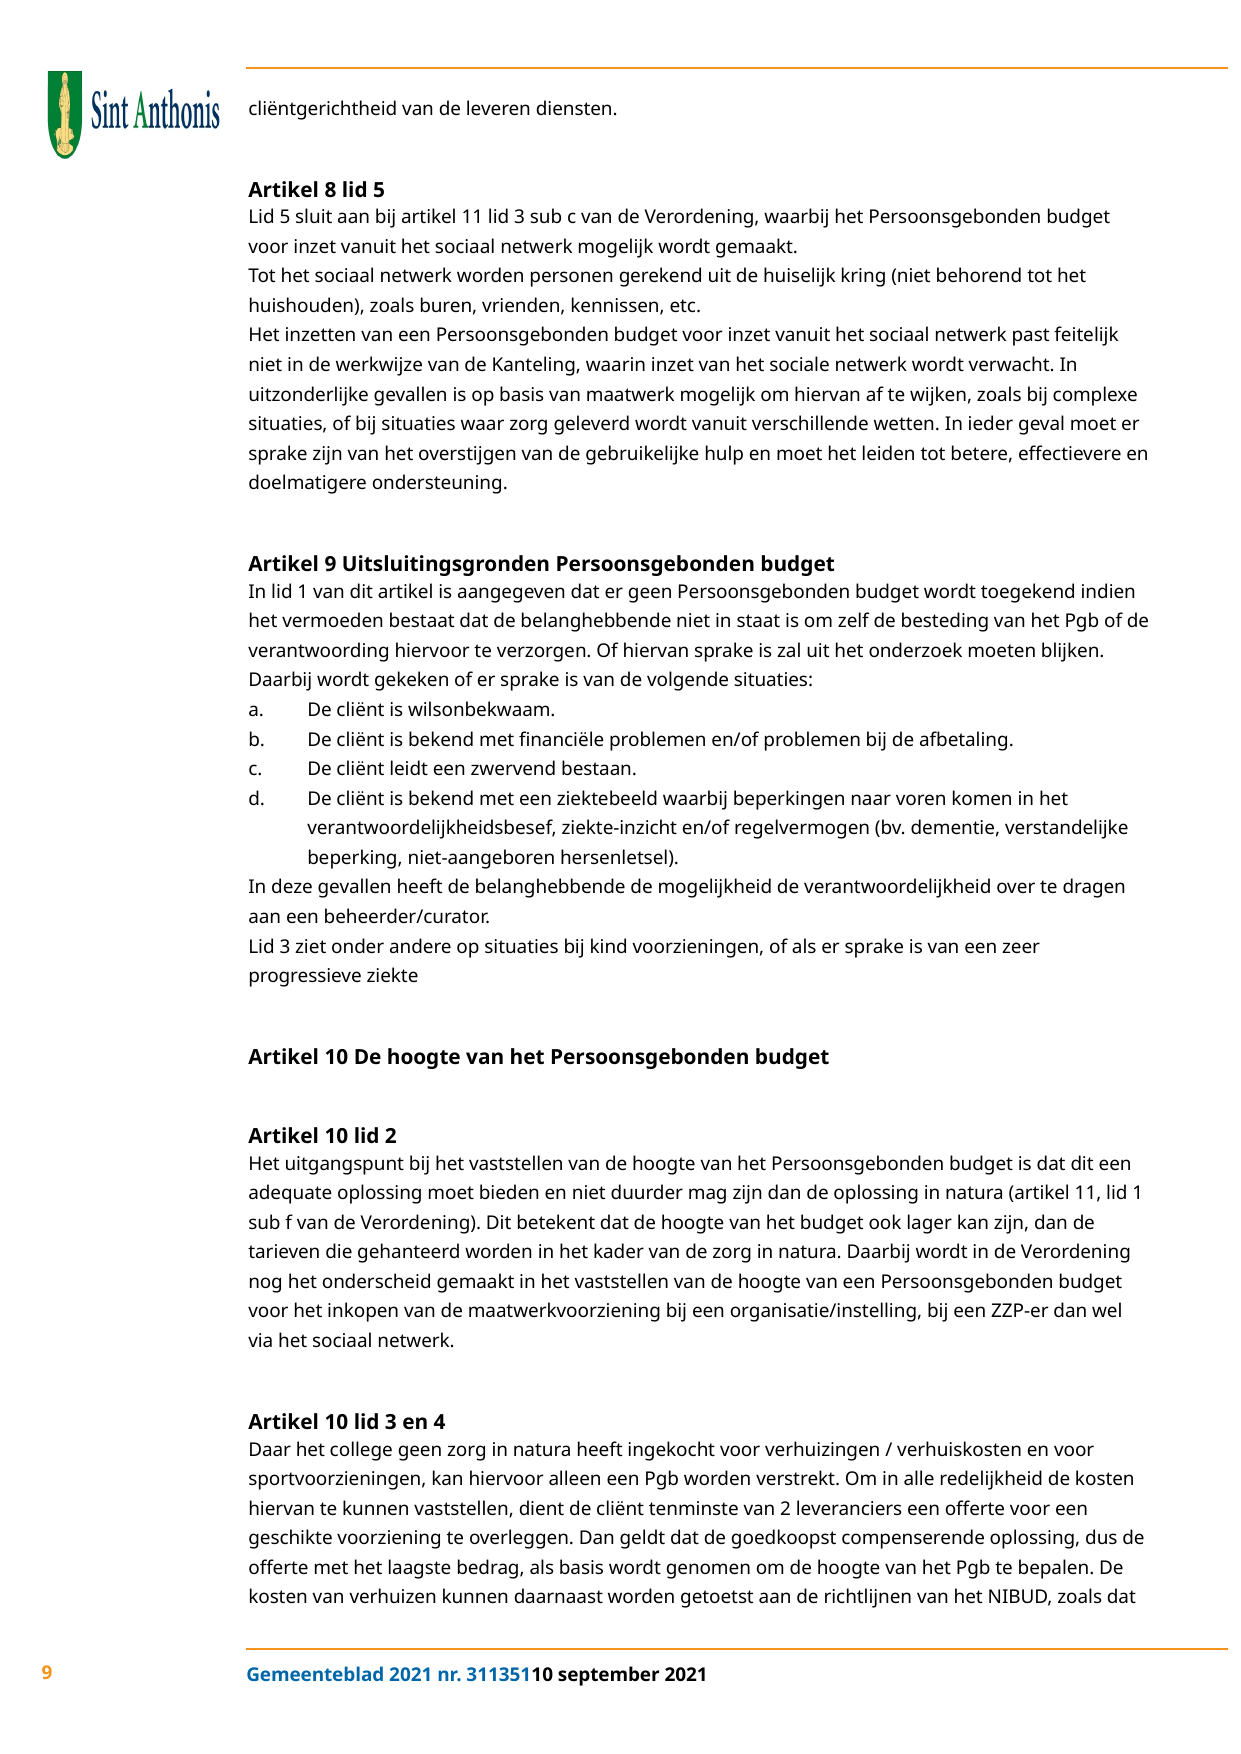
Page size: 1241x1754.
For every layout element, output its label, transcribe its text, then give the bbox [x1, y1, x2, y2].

list De cliënt leidt een zwervend bestaan. [248, 755, 1152, 781]
list De cliënt is bekend met financiële problemen en/of problemen bij de afbetaling. [248, 726, 1152, 752]
text Het inzetten van een Persoonsgebonden budget voor inzet vanuit het sociaal netwerk past feitelijk niet in de werkwijze van de Kanteling, waarin inzet van het sociale netwerk wordt verwacht. In uitzonderlijke gevallen is op basis van maatwerk mogelijk om hiervan af te wijken, zoals bij complexe situaties, of bij situaties waar zorg geleverd wordt vanuit verschillende wetten. In ieder geval moet er sprake zijn van het overstijgen van de gebruikelijke hulp en moet het leiden tot betere, effectievere en doelmatigere ondersteuning. [248, 322, 1152, 495]
text Artikel 8 lid 5 [248, 175, 1152, 203]
text Lid 3 ziet onder andere op situaties bij kind voorzieningen, of als er sprake is van een zeer progressieve ziekte [248, 933, 1152, 988]
text Artikel 10 lid 3 en 4 [248, 1407, 1152, 1436]
picture [41, 47, 231, 172]
text In deze gevallen heeft de belanghebbende de mogelijkheid de verantwoordelijkheid over te dragen aan een beheerder/curator. [248, 874, 1152, 929]
text Artikel 9 Uitsluitingsgronden Persoonsgebonden budget [248, 549, 1152, 578]
list De cliënt is wilsonbekwaam. [248, 696, 1152, 722]
list De cliënt is bekend met een ziektebeeld waarbij beperkingen naar voren komen in het verantwoordelijkheidsbesef, ziekte-inzicht en/of regelvermogen (bv. dementie, verstandelijke beperking, niet-aangeboren hersenletsel). [248, 785, 1152, 870]
text Artikel 10 lid 2 [248, 1121, 1152, 1150]
text cliëntgerichtheid van de leveren diensten. [248, 95, 1152, 121]
text Lid 5 sluit aan bij artikel 11 lid 3 sub c van de Verordening, waarbij het Persoonsgebonden budget voor inzet vanuit het sociaal netwerk mogelijk wordt gemaakt. [248, 203, 1152, 258]
text Tot het sociaal netwerk worden personen gerekend uit de huiselijk kring (niet behorend tot het huishouden), zoals buren, vrienden, kennissen, etc. [248, 262, 1152, 318]
text Het uitgangspunt bij het vaststellen van de hoogte van het Persoonsgebonden budget is dat dit een adequate oplossing moet bieden en niet duurder mag zijn dan de oplossing in natura (artikel 11, lid 1 sub f van de Verordening). Dit betekent dat de hoogte van het budget ook lager kan zijn, dan de tarieven die gehanteerd worden in het kader van de zorg in natura. Daarbij wordt in de Verordening nog het onderscheid gemaakt in het vaststellen van de hoogte van een Persoonsgebonden budget voor het inkopen van de maatwerkvoorziening bij een organisatie/instelling, bij een ZZP-er dan wel via het sociaal netwerk. [248, 1150, 1152, 1353]
text Daar het college geen zorg in natura heeft ingekocht voor verhuizingen / verhuiskosten en voor sportvoorzieningen, kan hiervoor alleen een Pgb worden verstrekt. Om in alle redelijkheid de kosten hiervan te kunnen vaststellen, dient de cliënt tenminste van 2 leveranciers een offerte voor een geschikte voorziening te overleggen. Dan geldt dat de goedkoopst compenserende oplossing, dus de offerte met het laagste bedrag, als basis wordt genomen om de hoogte van het Pgb te bepalen. De kosten van verhuizen kunnen daarnaast worden getoetst aan de richtlijnen van het NIBUD, zoals dat [248, 1436, 1152, 1609]
text Artikel 10 De hoogte van het Persoonsgebonden budget [248, 1042, 1152, 1071]
text In lid 1 van dit artikel is aangegeven dat er geen Persoonsgebonden budget wordt toegekend indien het vermoeden bestaat dat de belanghebbende niet in staat is om zelf de besteding van het Pgb of de verantwoording hiervoor te verzorgen. Of hiervan sprake is zal uit het onderzoek moeten blijken. Daarbij wordt gekeken of er sprake is van de volgende situaties: [248, 578, 1152, 692]
